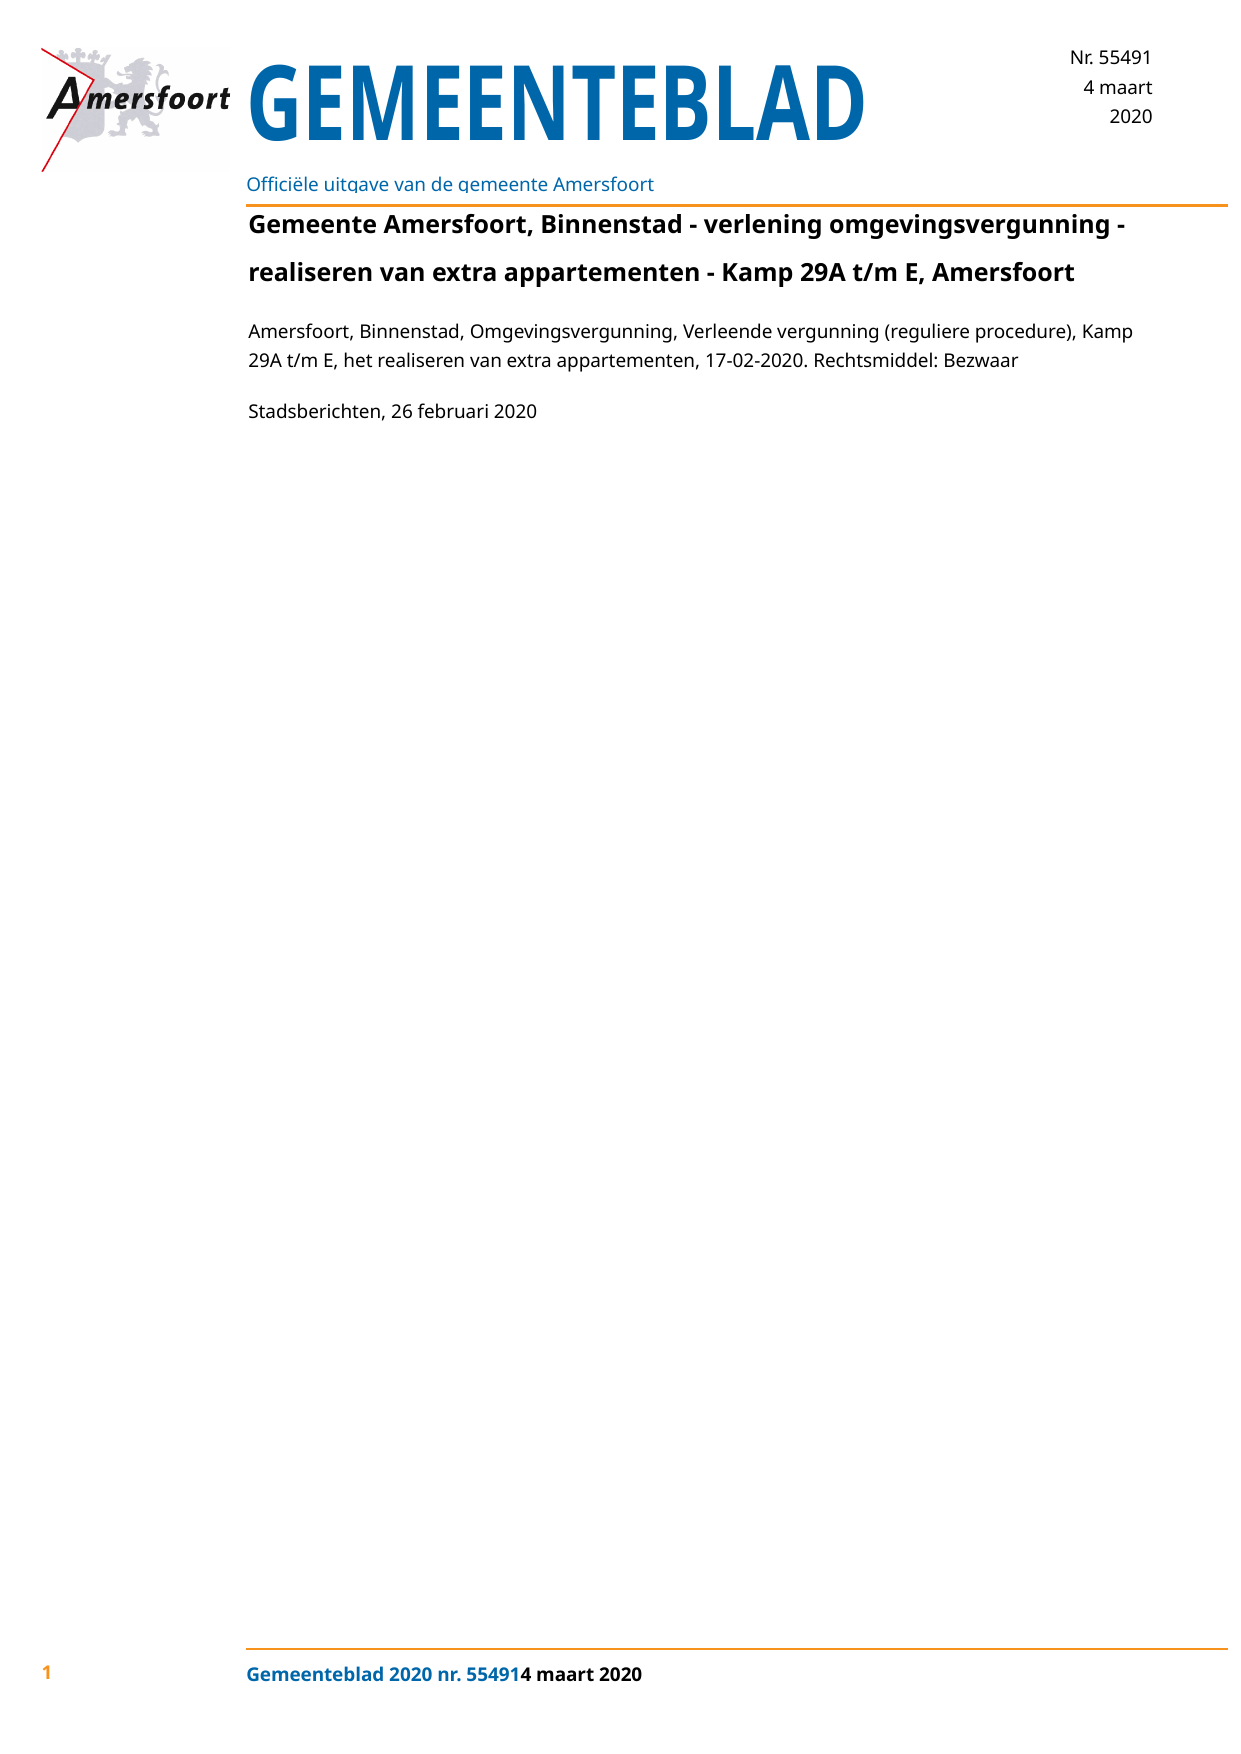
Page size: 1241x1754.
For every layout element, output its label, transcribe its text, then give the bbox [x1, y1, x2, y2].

text Stadsberichten, 26 februari 2020 [248, 398, 1152, 424]
picture [41, 47, 231, 172]
text Amersfoort, Binnenstad, Omgevingsvergunning, Verleende vergunning (reguliere procedure), Kamp 29A t/m E, het realiseren van extra appartementen, 17-02-2020. Rechtsmiddel: Bezwaar [248, 318, 1152, 373]
text Gemeente Amersfoort, Binnenstad - verlening omgevingsvergunning - realiseren van extra appartementen - Kamp 29A t/m E, Amersfoort [248, 207, 1152, 288]
